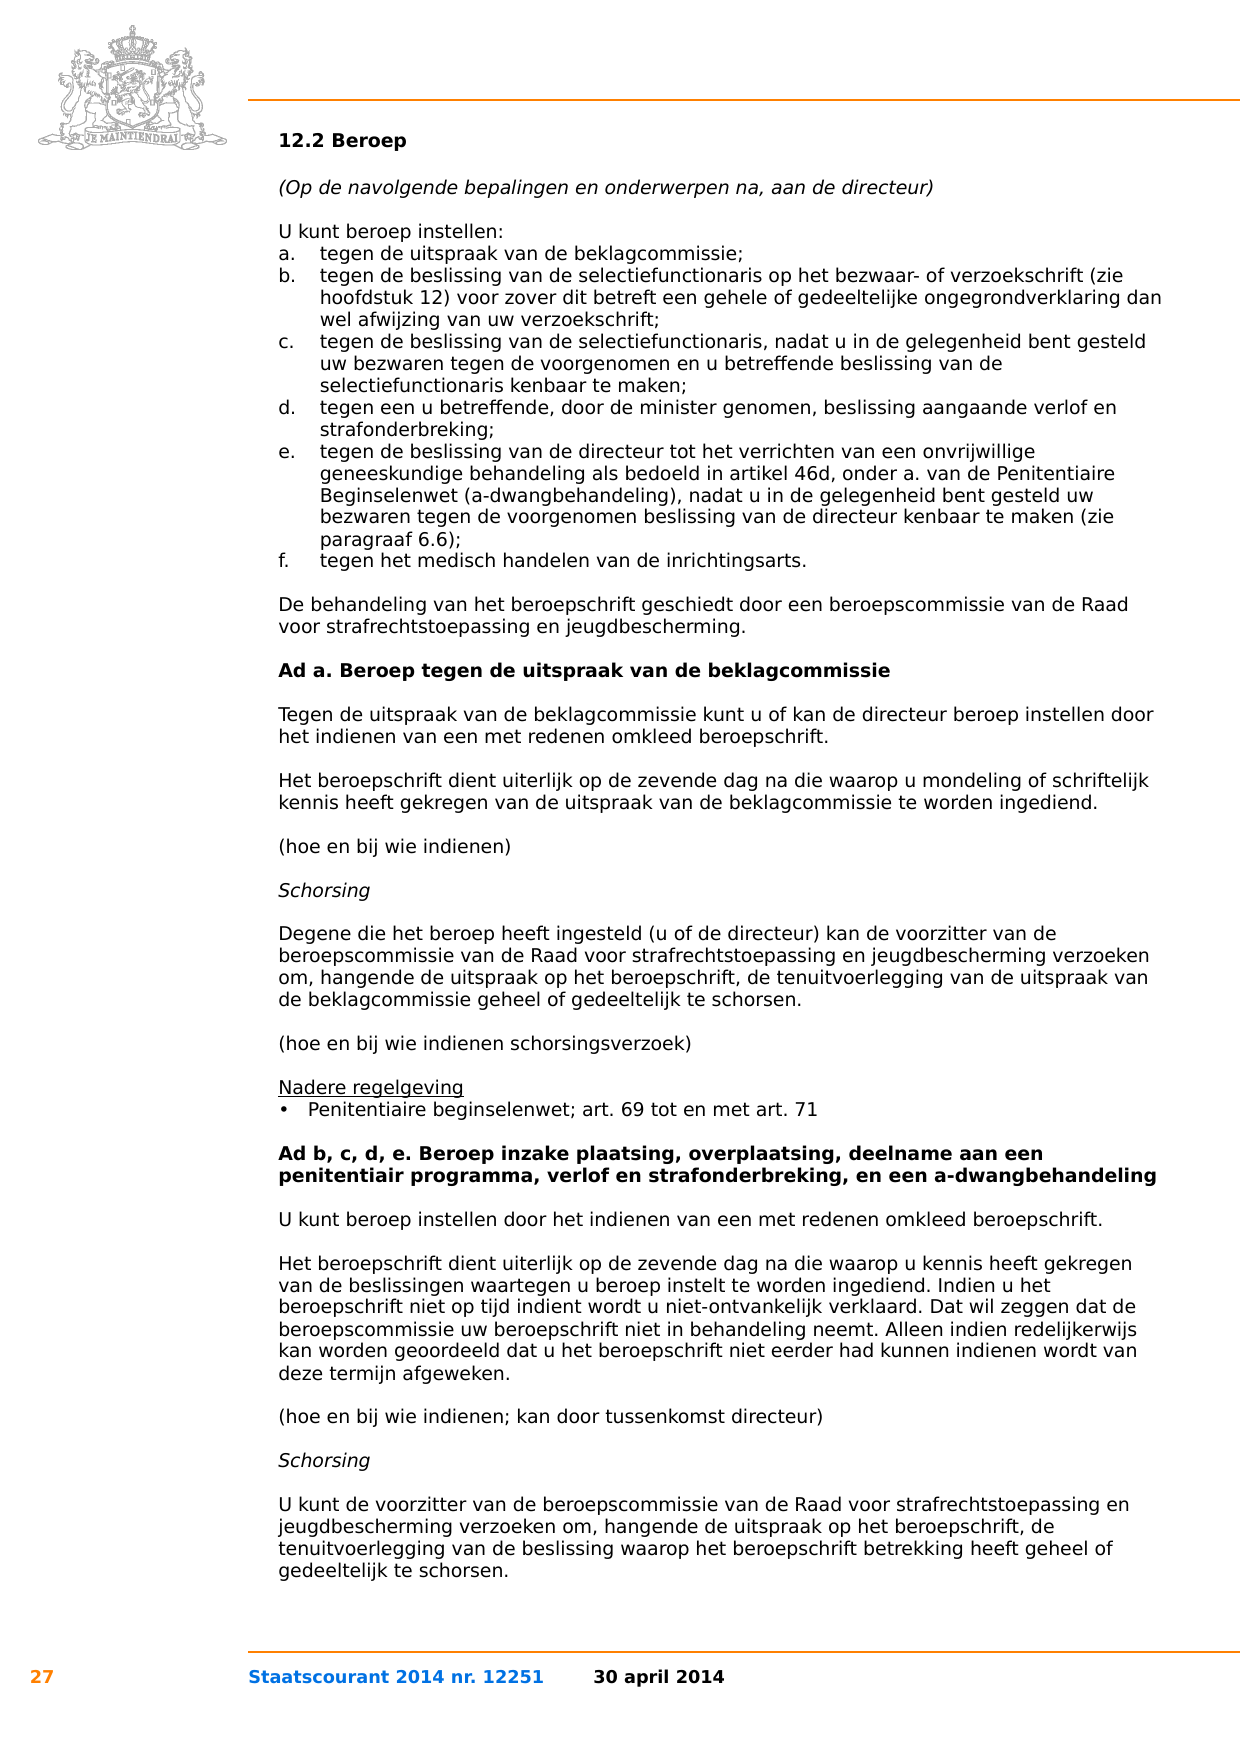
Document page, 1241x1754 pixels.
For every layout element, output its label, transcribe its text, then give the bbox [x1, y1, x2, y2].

text f. tegen het medisch handelen van de inrichtingsarts. [278, 550, 1163, 572]
text Schorsing [278, 1450, 1163, 1472]
text b. tegen de beslissing van de selectiefunctionaris op het bezwaar- of verzoekschrift (zie hoofdstuk 12) voor zover dit betreft een gehele of gedeeltelijke ongegrondverklaring dan wel afwijzing van uw verzoekschrift; [278, 265, 1163, 331]
text c. tegen de beslissing van de selectiefunctionaris, nadat u in de gelegenheid bent gesteld uw bezwaren tegen de voorgenomen en u betreffende beslissing van de selectiefunctionaris kenbaar te maken; [278, 331, 1163, 397]
text Schorsing [278, 879, 1163, 901]
text (Op de navolgende bepalingen en onderwerpen na, aan de directeur) [278, 177, 1163, 199]
text (hoe en bij wie indienen; kan door tussenkomst directeur) [278, 1406, 1163, 1428]
text Tegen de uitspraak van de beklagcommissie kunt u of kan de directeur beroep instellen door het indienen van een met redenen omkleed beroepschrift. [278, 704, 1163, 748]
subtitle 12.2 Beroep [278, 130, 1163, 152]
text Het beroepschrift dient uiterlijk op de zevende dag na die waarop u kennis heeft gekregen van de beslissingen waartegen u beroep instelt te worden ingediend. Indien u het beroepschrift niet op tijd indient wordt u niet-ontvankelijk verklaard. Dat wil zeggen dat de beroepscommissie uw beroepschrift niet in behandeling neemt. Alleen indien redelijkerwijs kan worden geoordeeld dat u het beroepschrift niet eerder had kunnen indienen wordt van deze termijn afgeweken. [278, 1252, 1163, 1384]
text De behandeling van het beroepschrift geschiedt door een beroepscommissie van de Raad voor strafrechtstoepassing en jeugdbescherming. [278, 594, 1163, 638]
text e. tegen de beslissing van de directeur tot het verrichten van een onvrijwillige geneeskundige behandeling als bedoeld in artikel 46d, onder a. van de Penitentiaire Beginselenwet (a-dwangbehandeling), nadat u in de gelegenheid bent gesteld uw bezwaren tegen de voorgenomen beslissing van de directeur kenbaar te maken (zie paragraaf 6.6); [278, 441, 1163, 550]
text Het beroepschrift dient uiterlijk op de zevende dag na die waarop u mondeling of schriftelijk kennis heeft gekregen van de uitspraak van de beklagcommissie te worden ingediend. [278, 770, 1163, 814]
text U kunt beroep instellen: [278, 221, 1163, 243]
text (hoe en bij wie indienen) [278, 836, 1163, 858]
text Nadere regelgeving [278, 1077, 1163, 1099]
text U kunt de voorzitter van de beroepscommissie van de Raad voor strafrechtstoepassing en jeugdbescherming verzoeken om, hangende de uitspraak op het beroepschrift, de tenuitvoerlegging van de beslissing waarop het beroepschrift betrekking heeft geheel of gedeeltelijk te schorsen. [278, 1494, 1163, 1582]
text • Penitentiaire beginselenwet; art. 69 tot en met art. 71 [278, 1099, 1163, 1121]
text Ad a. Beroep tegen de uitspraak van de beklagcommissie [278, 660, 1163, 682]
text Degene die het beroep heeft ingesteld (u of de directeur) kan de voorzitter van de beroepscommissie van de Raad voor strafrechtstoepassing en jeugdbescherming verzoeken om, hangende de uitspraak op het beroepschrift, de tenuitvoerlegging van de uitspraak van de beklagcommissie geheel of gedeeltelijk te schorsen. [278, 923, 1163, 1011]
text Ad b, c, d, e. Beroep inzake plaatsing, overplaatsing, deelname aan een penitentiair programma, verlof en strafonderbreking, en een a-dwangbehandeling [278, 1143, 1163, 1187]
text a. tegen de uitspraak van de beklagcommissie; [278, 243, 1163, 265]
text U kunt beroep instellen door het indienen van een met redenen omkleed beroepschrift. [278, 1209, 1163, 1231]
text (hoe en bij wie indienen schorsingsverzoek) [278, 1033, 1163, 1055]
text d. tegen een u betreffende, door de minister genomen, beslissing aangaande verlof en strafonderbreking; [278, 397, 1163, 441]
picture [38, 25, 227, 150]
